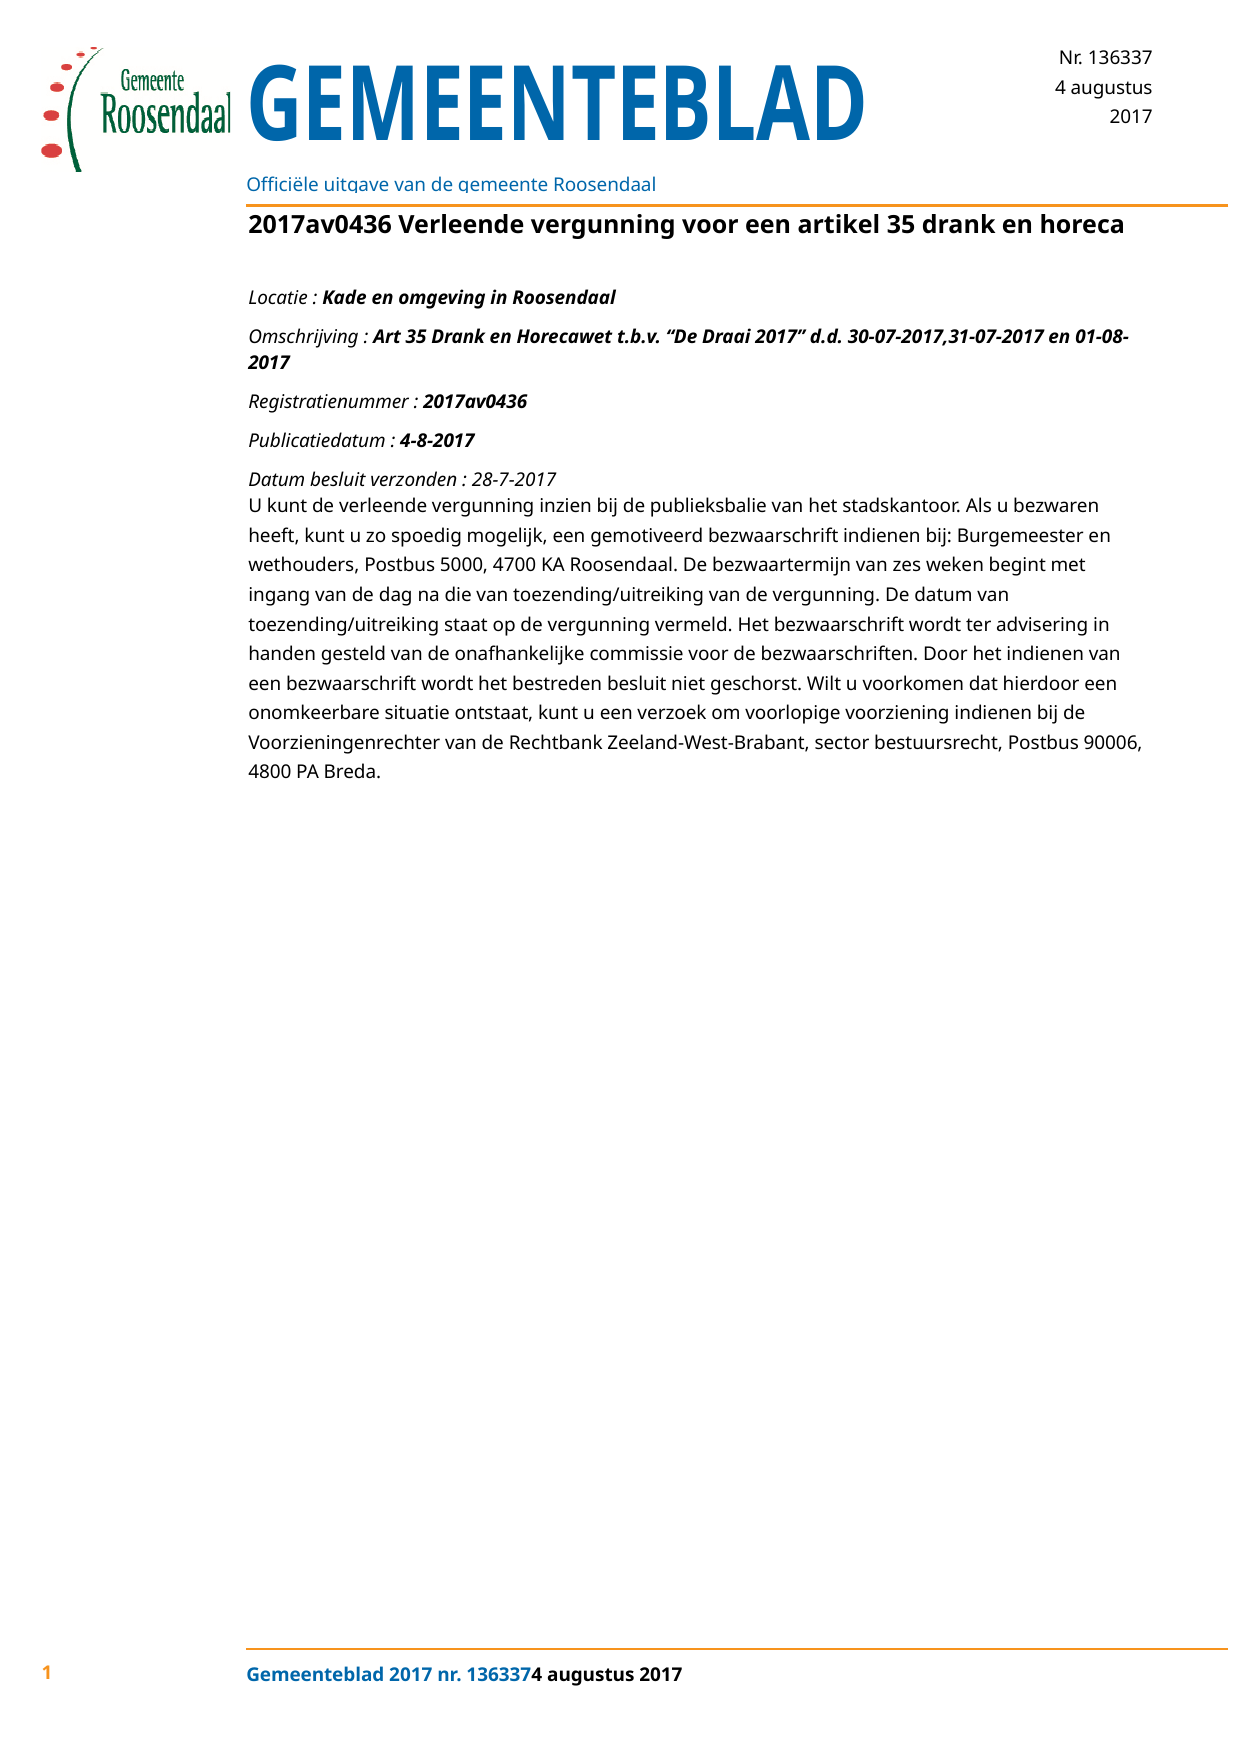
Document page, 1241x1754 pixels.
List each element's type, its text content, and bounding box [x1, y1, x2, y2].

text 2017av0436 Verleende vergunning voor een artikel 35 drank en horeca [248, 207, 1152, 241]
text Publicatiedatum : 4-8-2017 [248, 427, 1152, 453]
picture [41, 47, 231, 172]
text Omschrijving : Art 35 Drank en Horecawet t.b.v. “De Draai 2017” d.d. 30-07-2017,31-07-2017 en 01-08-2017 [248, 323, 1152, 374]
text Datum besluit verzonden : 28-7-2017 [248, 467, 1152, 492]
text Locatie : Kade en omgeving in Roosendaal [248, 284, 1152, 309]
text U kunt de verleende vergunning inzien bij de publieksbalie van het stadskantoor. Als u bezwaren heeft, kunt u zo spoedig mogelijk, een gemotiveerd bezwaarschrift indienen bij: Burgemeester en wethouders, Postbus 5000, 4700 KA Roosendaal. De bezwaartermijn van zes weken begint met ingang van de dag na die van toezending/uitreiking van de vergunning. De datum van toezending/uitreiking staat op de vergunning vermeld. Het bezwaarschrift wordt ter advisering in handen gesteld van de onafhankelijke commissie voor de bezwaarschriften. Door het indienen van een bezwaarschrift wordt het bestreden besluit niet geschorst. Wilt u voorkomen dat hierdoor een onomkeerbare situatie ontstaat, kunt u een verzoek om voorlopige voorziening indienen bij de Voorzieningenrechter van de Rechtbank Zeeland-West-Brabant, sector bestuursrecht, Postbus 90006, 4800 PA Breda. [248, 492, 1152, 784]
text Registratienummer : 2017av0436 [248, 388, 1152, 414]
